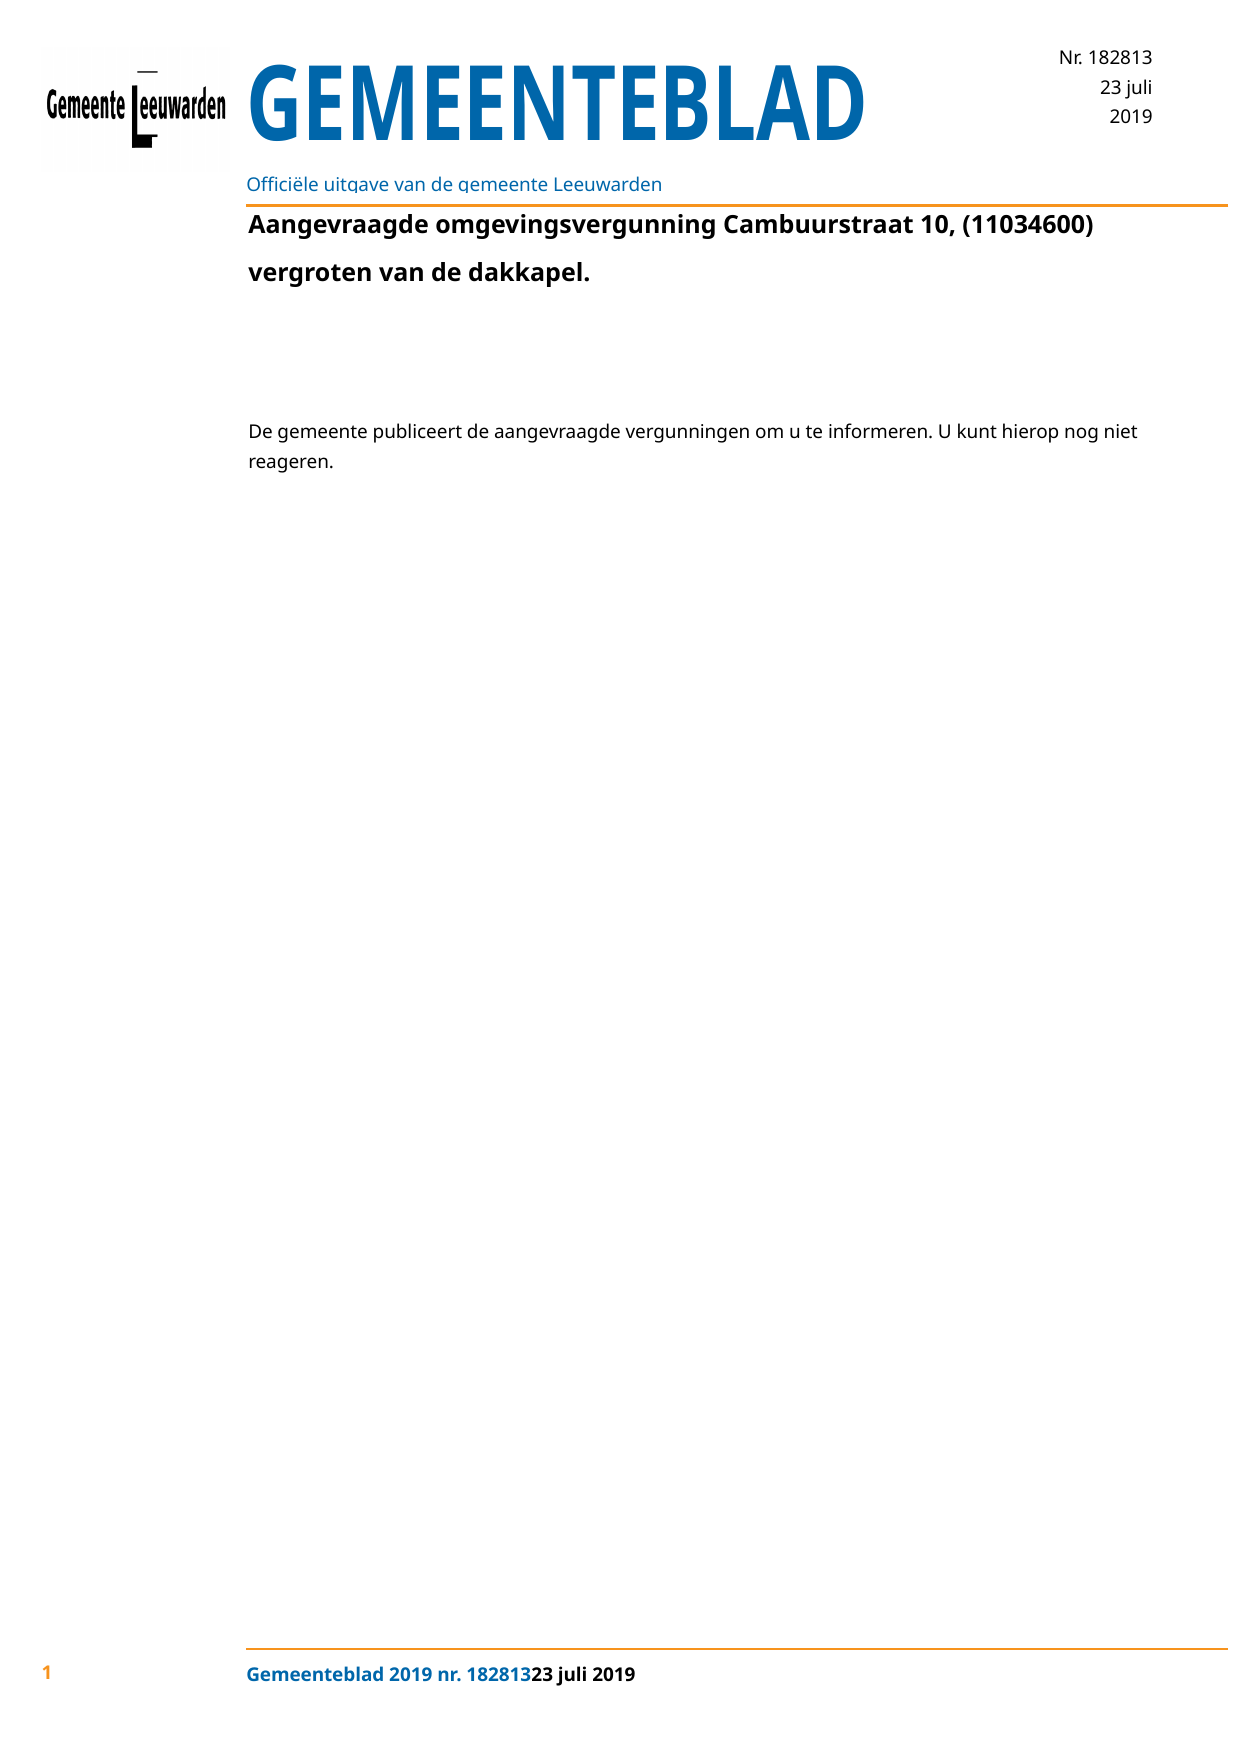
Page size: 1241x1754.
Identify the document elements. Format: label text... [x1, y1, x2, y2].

text Aangevraagde omgevingsvergunning Cambuurstraat 10, (11034600) vergroten van de dakkapel. [248, 207, 1152, 288]
picture [41, 47, 231, 172]
text De gemeente publiceert de aangevraagde vergunningen om u te informeren. U kunt hierop nog niet reageren. [248, 419, 1152, 474]
